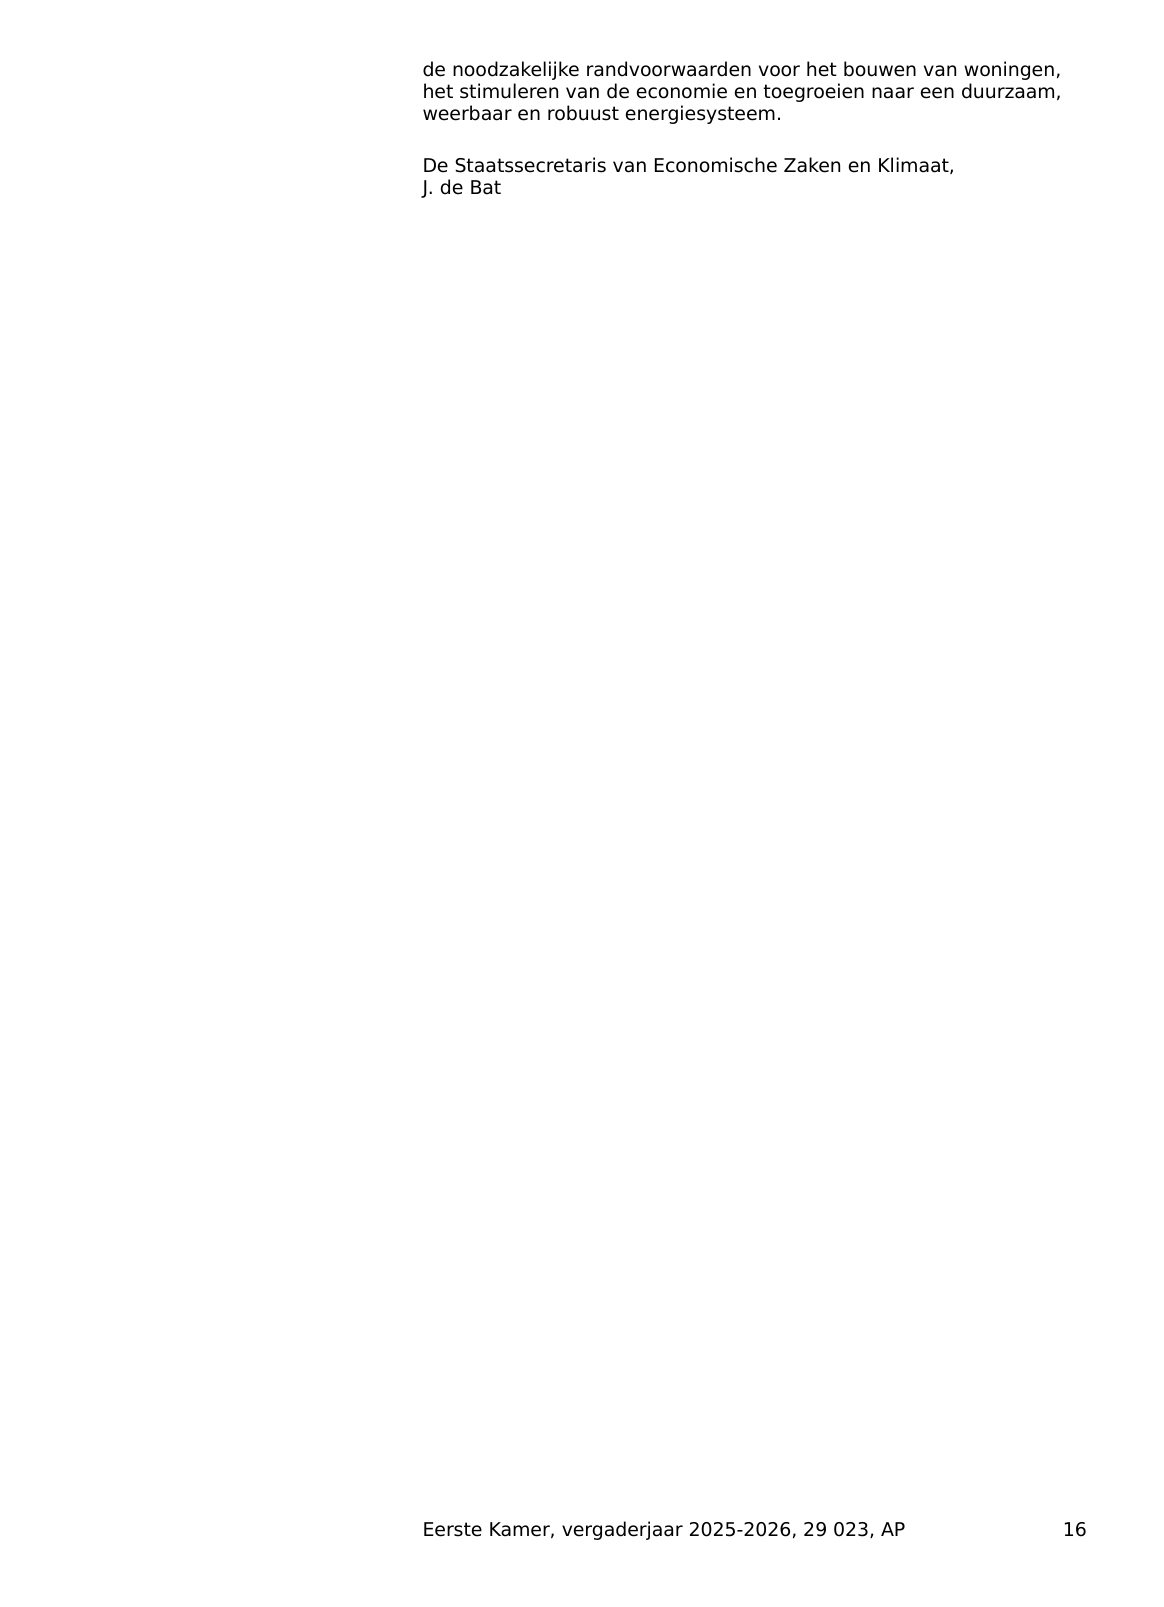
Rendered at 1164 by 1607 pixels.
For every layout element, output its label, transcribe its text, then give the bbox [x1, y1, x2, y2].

text De Staatssecretaris van Economische Zaken en Klimaat, J. de Bat [422, 155, 1087, 199]
text de noodzakelijke randvoorwaarden voor het bouwen van woningen, het stimuleren van de economie en toegroeien naar een duurzaam, weerbaar en robuust energiesysteem. [422, 59, 1087, 125]
